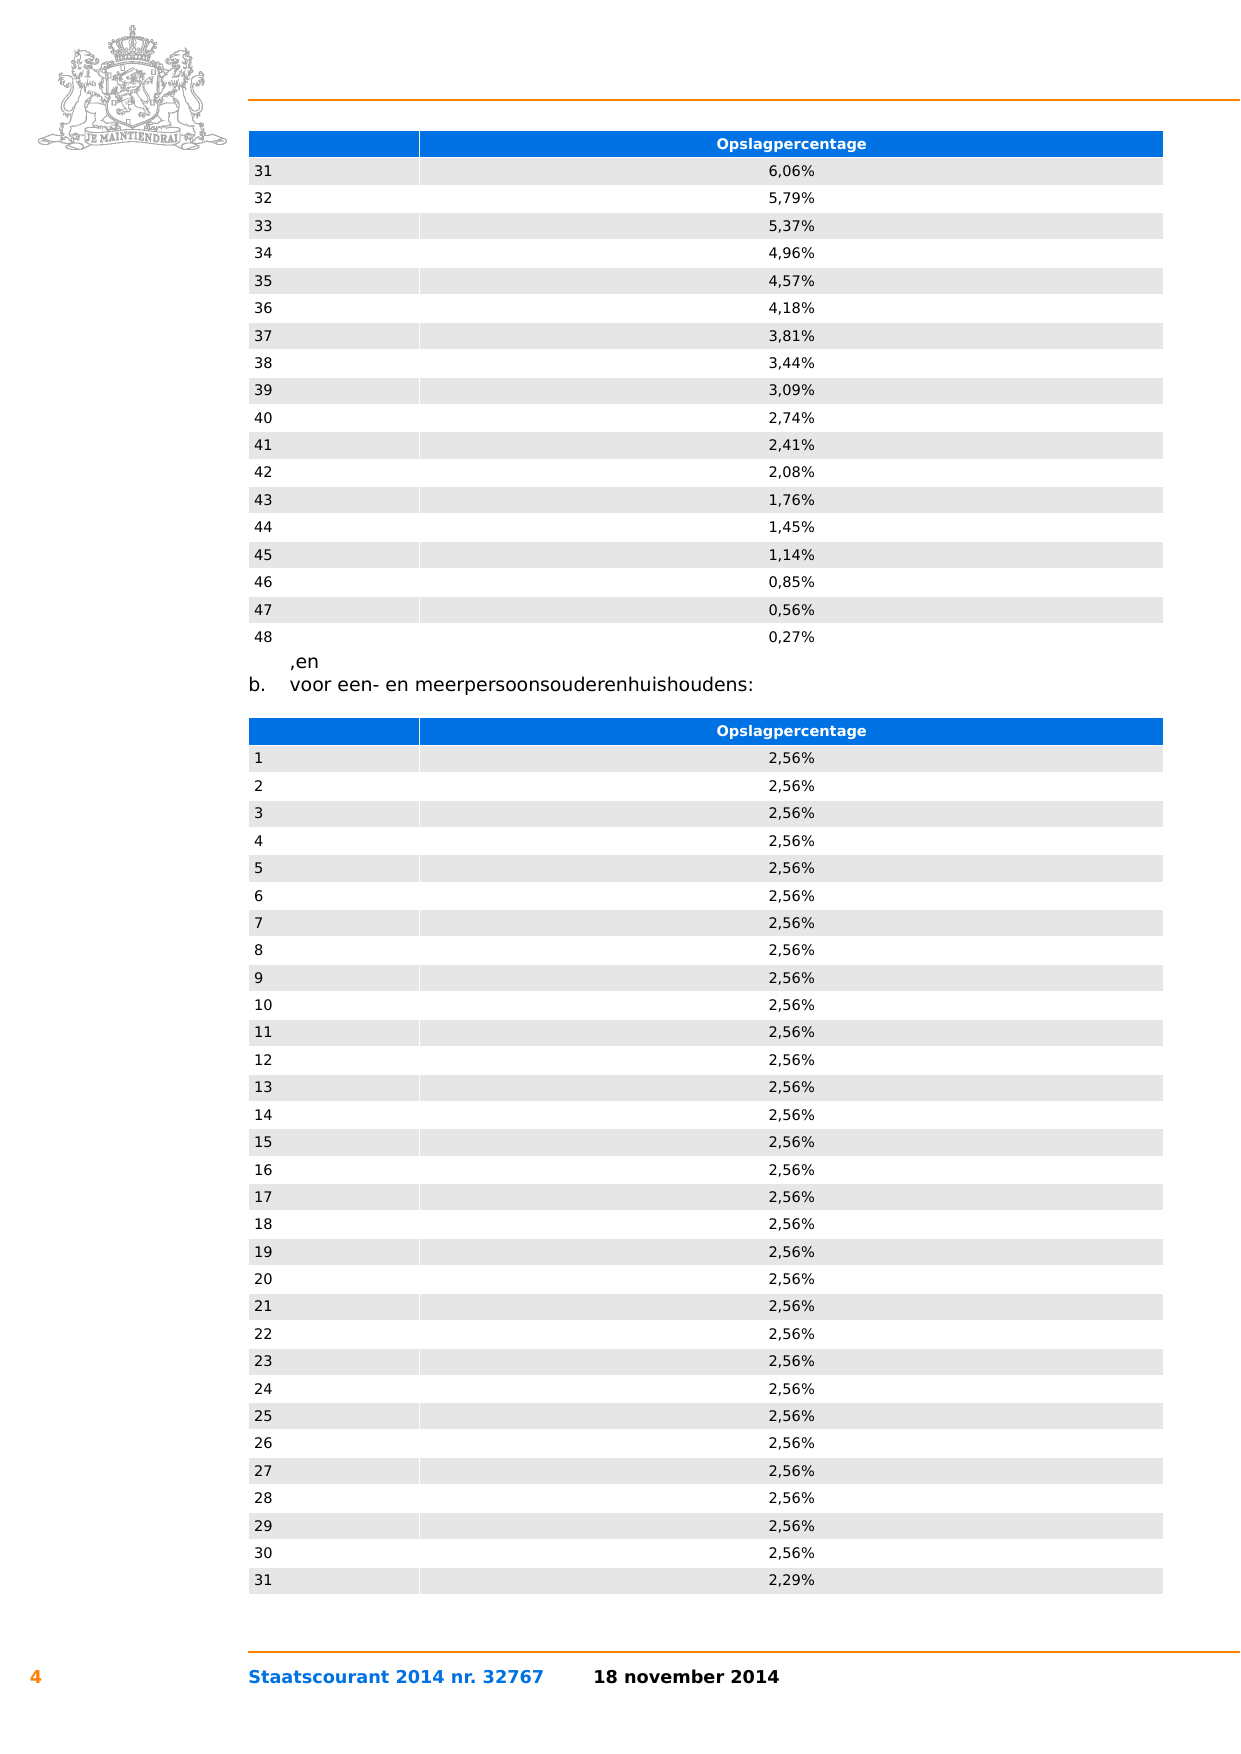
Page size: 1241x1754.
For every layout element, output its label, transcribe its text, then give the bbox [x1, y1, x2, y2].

table_cell 1,45% [420, 515, 1163, 541]
table_cell 0,56% [420, 597, 1163, 623]
table_cell 43 [249, 487, 419, 513]
table_cell 33 [249, 213, 419, 239]
table_cell 2 [249, 773, 419, 799]
table_cell 8 [249, 938, 419, 964]
table_cell 9 [249, 965, 419, 991]
table_cell 47 [249, 597, 419, 623]
table_cell 5 [249, 855, 419, 882]
table_cell 18 [249, 1211, 419, 1238]
table_cell 5,79% [420, 186, 1163, 212]
table_cell 37 [249, 323, 419, 349]
table_cell 2,56% [420, 828, 1163, 854]
table_cell 32 [249, 186, 419, 212]
table_cell 2,74% [420, 405, 1163, 431]
table_cell 27 [249, 1458, 419, 1484]
table_cell 22 [249, 1321, 419, 1347]
table_cell 2,56% [420, 1102, 1163, 1128]
table_cell 2,56% [420, 883, 1163, 909]
table_cell 46 [249, 569, 419, 596]
table_cell 44 [249, 515, 419, 541]
table_cell 2,56% [420, 1157, 1163, 1183]
table_cell 2,56% [420, 1129, 1163, 1156]
table_cell 10 [249, 992, 419, 1019]
table_cell 41 [249, 432, 419, 459]
table_cell 2,56% [420, 746, 1163, 772]
table_cell 23 [249, 1349, 419, 1375]
table_cell 12 [249, 1047, 419, 1073]
table_cell 45 [249, 542, 419, 568]
table_cell 5,37% [420, 213, 1163, 239]
table_cell 2,56% [420, 1431, 1163, 1457]
table_cell 2,56% [420, 1321, 1163, 1347]
table_cell 31 [249, 1568, 419, 1594]
table_cell 6 [249, 883, 419, 909]
table_cell 42 [249, 460, 419, 486]
table_cell 31 [249, 158, 419, 185]
table_cell 19 [249, 1239, 419, 1265]
table_cell 2,56% [420, 1403, 1163, 1429]
table_cell 2,56% [420, 1485, 1163, 1512]
text ,en [289, 651, 1163, 673]
table_cell 17 [249, 1184, 419, 1210]
table_cell 3,81% [420, 323, 1163, 349]
table_cell 2,56% [420, 1540, 1163, 1567]
table_cell 24 [249, 1376, 419, 1402]
table_cell 2,08% [420, 460, 1163, 486]
table_cell 11 [249, 1020, 419, 1046]
table_cell 28 [249, 1485, 419, 1512]
table_header Opslagpercentage [420, 718, 1163, 745]
table_cell 3,09% [420, 378, 1163, 404]
table_cell 2,56% [420, 1239, 1163, 1265]
table_cell 2,56% [420, 910, 1163, 936]
table_header [249, 718, 419, 745]
table_cell 2,56% [420, 1458, 1163, 1484]
table_cell 4,57% [420, 268, 1163, 294]
table_cell 15 [249, 1129, 419, 1156]
table_cell 4 [249, 828, 419, 854]
table_cell 1 [249, 746, 419, 772]
table_cell 2,56% [420, 773, 1163, 799]
table_cell 40 [249, 405, 419, 431]
table_cell 2,56% [420, 1184, 1163, 1210]
table_cell 2,56% [420, 992, 1163, 1019]
table_cell 2,56% [420, 1211, 1163, 1238]
table_cell 3 [249, 801, 419, 827]
table_cell 48 [249, 624, 419, 650]
table_cell 16 [249, 1157, 419, 1183]
table_cell 13 [249, 1075, 419, 1101]
table_cell 34 [249, 241, 419, 267]
table_cell 6,06% [420, 158, 1163, 185]
text b. voor een- en meerpersoonsouderenhuishoudens: [248, 673, 1163, 695]
table_cell 2,56% [420, 801, 1163, 827]
table_cell 3,44% [420, 350, 1163, 376]
table_cell 2,56% [420, 1047, 1163, 1073]
table_cell 2,56% [420, 1376, 1163, 1402]
table_cell 2,56% [420, 1349, 1163, 1375]
table_cell 39 [249, 378, 419, 404]
table_cell 7 [249, 910, 419, 936]
table_cell 2,56% [420, 965, 1163, 991]
table_header Opslagpercentage [420, 131, 1163, 157]
table_cell 0,27% [420, 624, 1163, 650]
table_cell 2,56% [420, 1266, 1163, 1293]
table_cell 38 [249, 350, 419, 376]
table_cell 4,18% [420, 295, 1163, 322]
table_cell 2,56% [420, 855, 1163, 882]
table_cell 20 [249, 1266, 419, 1293]
table_cell 4,96% [420, 241, 1163, 267]
table_cell 14 [249, 1102, 419, 1128]
table_cell 2,56% [420, 1294, 1163, 1320]
picture [38, 25, 227, 150]
table_cell 21 [249, 1294, 419, 1320]
table_cell 2,56% [420, 938, 1163, 964]
table_cell 0,85% [420, 569, 1163, 596]
table_header [249, 131, 419, 157]
table_cell 2,56% [420, 1513, 1163, 1539]
table_cell 35 [249, 268, 419, 294]
table_cell 30 [249, 1540, 419, 1567]
table_cell 1,76% [420, 487, 1163, 513]
table_cell 36 [249, 295, 419, 322]
table_cell 26 [249, 1431, 419, 1457]
table_cell 25 [249, 1403, 419, 1429]
table_cell 2,29% [420, 1568, 1163, 1594]
table_cell 29 [249, 1513, 419, 1539]
table_cell 2,56% [420, 1020, 1163, 1046]
table_cell 2,41% [420, 432, 1163, 459]
table_cell 2,56% [420, 1075, 1163, 1101]
table_cell 1,14% [420, 542, 1163, 568]
